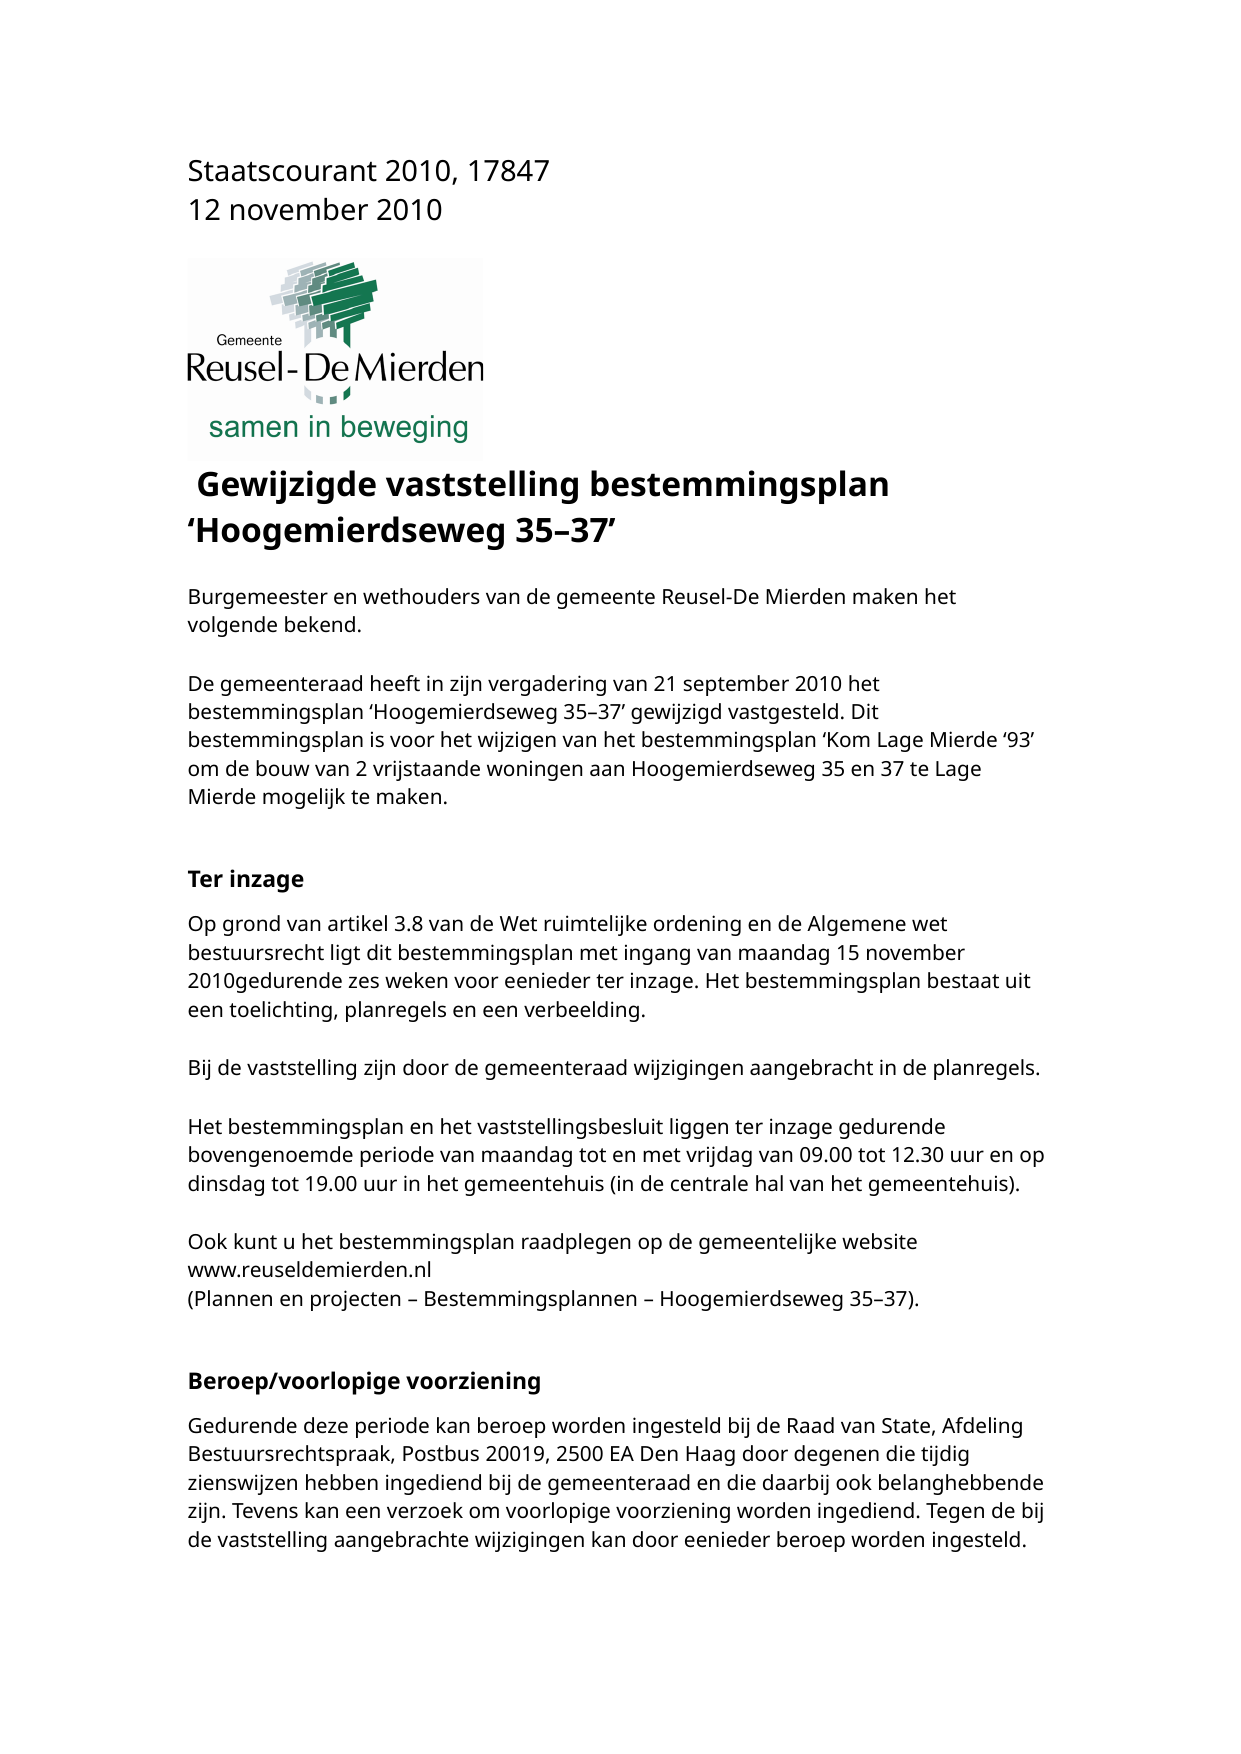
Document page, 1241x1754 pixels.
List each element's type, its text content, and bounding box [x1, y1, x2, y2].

text (Plannen en projecten – Bestemmingsplannen – Hoogemierdseweg 35–37). [187, 1284, 1053, 1312]
text Staatscourant 2010, 17847 [187, 150, 1053, 190]
picture [187, 258, 484, 461]
text Bij de vaststelling zijn door de gemeenteraad wijzigingen aangebracht in de planregels. [187, 1053, 1053, 1082]
text Ook kunt u het bestemmingsplan raadplegen op de gemeentelijke website www.reuseldemierden.nl [187, 1227, 1053, 1284]
text Op grond van artikel 3.8 van de Wet ruimtelijke ordening en de Algemene wet bestuursrecht ligt dit bestemmingsplan met ingang van maandag 15 november 2010gedurende zes weken voor eenieder ter inzage. Het bestemmingsplan bestaat uit een toelichting, planregels en een verbeelding. [187, 909, 1053, 1023]
subtitle Gewijzigde vaststelling bestemmingsplan ‘Hoogemierdseweg 35–37’ [187, 271, 1053, 552]
text 12 november 2010 [187, 190, 1053, 229]
subtitle Ter inzage [187, 863, 1053, 894]
text Burgemeester en wethouders van de gemeente Reusel-De Mierden maken het volgende bekend. [187, 582, 1053, 639]
text Het bestemmingsplan en het vaststellingsbesluit liggen ter inzage gedurende bovengenoemde periode van maandag tot en met vrijdag van 09.00 tot 12.30 uur en op dinsdag tot 19.00 uur in het gemeentehuis (in de centrale hal van het gemeentehuis). [187, 1112, 1053, 1197]
text De gemeenteraad heeft in zijn vergadering van 21 september 2010 het bestemmingsplan ‘Hoogemierdseweg 35–37’ gewijzigd vastgesteld. Dit bestemmingsplan is voor het wijzigen van het bestemmingsplan ‘Kom Lage Mierde ‘93’ om de bouw van 2 vrijstaande woningen aan Hoogemierdseweg 35 en 37 te Lage Mierde mogelijk te maken. [187, 669, 1053, 811]
subtitle Beroep/voorlopige voorziening [187, 1365, 1053, 1396]
text Gedurende deze periode kan beroep worden ingesteld bij de Raad van State, Afdeling Bestuursrechtspraak, Postbus 20019, 2500 EA Den Haag door degenen die tijdig zienswijzen hebben ingediend bij de gemeenteraad en die daarbij ook belanghebbende zijn. Tevens kan een verzoek om voorlopige voorziening worden ingediend. Tegen de bij de vaststelling aangebrachte wijzigingen kan door eenieder beroep worden ingesteld. [187, 1411, 1053, 1553]
